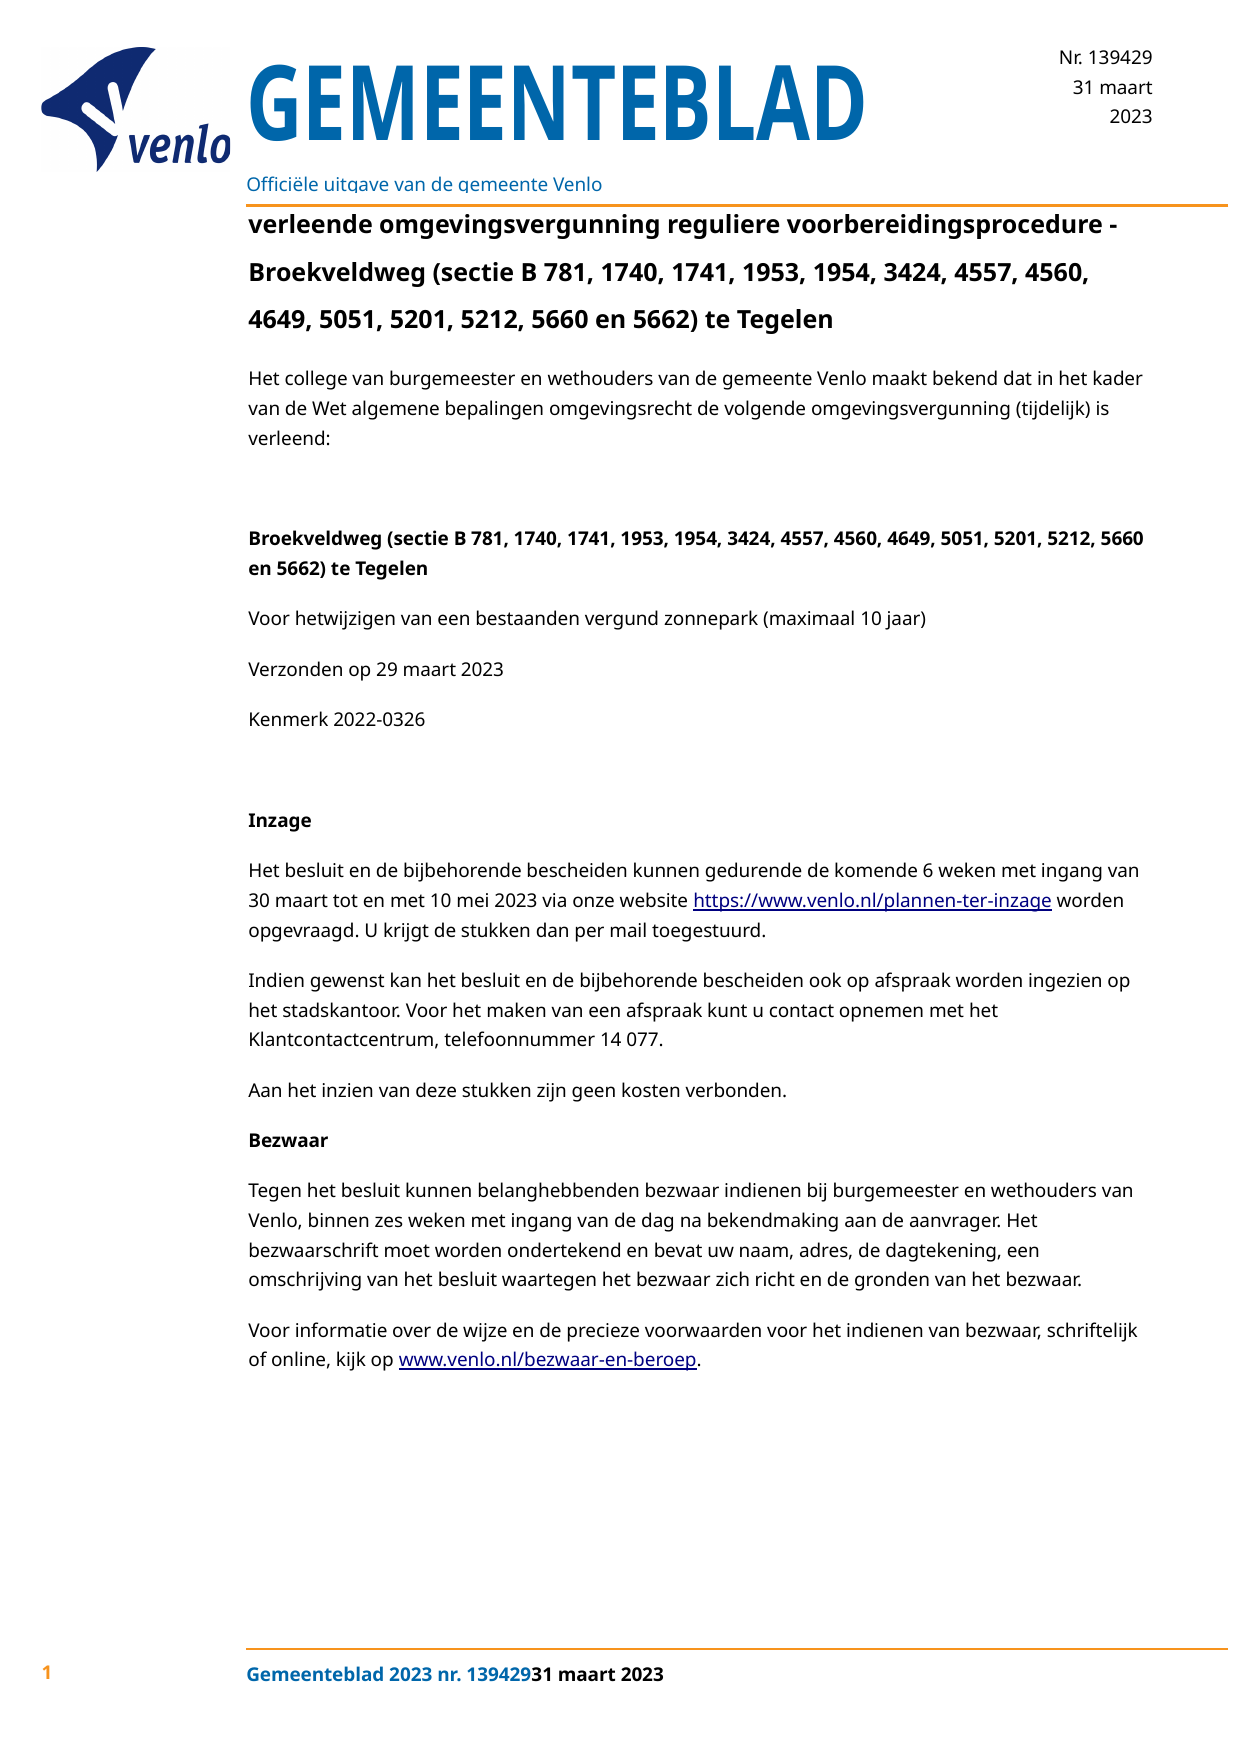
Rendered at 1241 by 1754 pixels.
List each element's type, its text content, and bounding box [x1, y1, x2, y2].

text Het besluit en de bijbehorende bescheiden kunnen gedurende de komende 6 weken met ingang van 30 maart tot en met 10 mei 2023 via onze website https://www.venlo.nl/plannen-ter-inzage worden opgevraagd. U krijgt de stukken dan per mail toegestuurd. [248, 858, 1152, 942]
text verleende omgevingsvergunning reguliere voorbereidingsprocedure - Broekveldweg (sectie B 781, 1740, 1741, 1953, 1954, 3424, 4557, 4560, 4649, 5051, 5201, 5212, 5660 en 5662) te Tegelen [248, 207, 1152, 336]
text Bezwaar [248, 1127, 1152, 1153]
picture [41, 47, 231, 172]
text Het college van burgemeester en wethouders van de gemeente Venlo maakt bekend dat in het kader van de Wet algemene bepalingen omgevingsrecht de volgende omgevingsvergunning (tijdelijk) is verleend: [248, 366, 1152, 450]
text Voor informatie over de wijze en de precieze voorwaarden voor het indienen van bezwaar, schriftelijk of online, kijk op www.venlo.nl/bezwaar-en-beroep. [248, 1317, 1152, 1372]
text Verzonden op 29 maart 2023 [248, 656, 1152, 682]
text Broekveldweg (sectie B 781, 1740, 1741, 1953, 1954, 3424, 4557, 4560, 4649, 5051, 5201, 5212, 5660 en 5662) te Tegelen [248, 526, 1152, 581]
text Tegen het besluit kunnen belanghebbenden bezwaar indienen bij burgemeester en wethouders van Venlo, binnen zes weken met ingang van de dag na bekendmaking aan de aanvrager. Het bezwaarschrift moet worden ondertekend en bevat uw naam, adres, de dagtekening, een omschrijving van het besluit waartegen het bezwaar zich richt en de gronden van het bezwaar. [248, 1178, 1152, 1292]
text Inzage [248, 807, 1152, 833]
text Aan het inzien van deze stukken zijn geen kosten verbonden. [248, 1077, 1152, 1102]
text Voor hetwijzigen van een bestaanden vergund zonnepark (maximaal 10 jaar) [248, 606, 1152, 631]
text Indien gewenst kan het besluit en de bijbehorende bescheiden ook op afspraak worden ingezien op het stadskantoor. Voor het maken van een afspraak kunt u contact opnemen met het Klantcontactcentrum, telefoonnummer 14 077. [248, 967, 1152, 1052]
text Kenmerk 2022-0326 [248, 706, 1152, 732]
